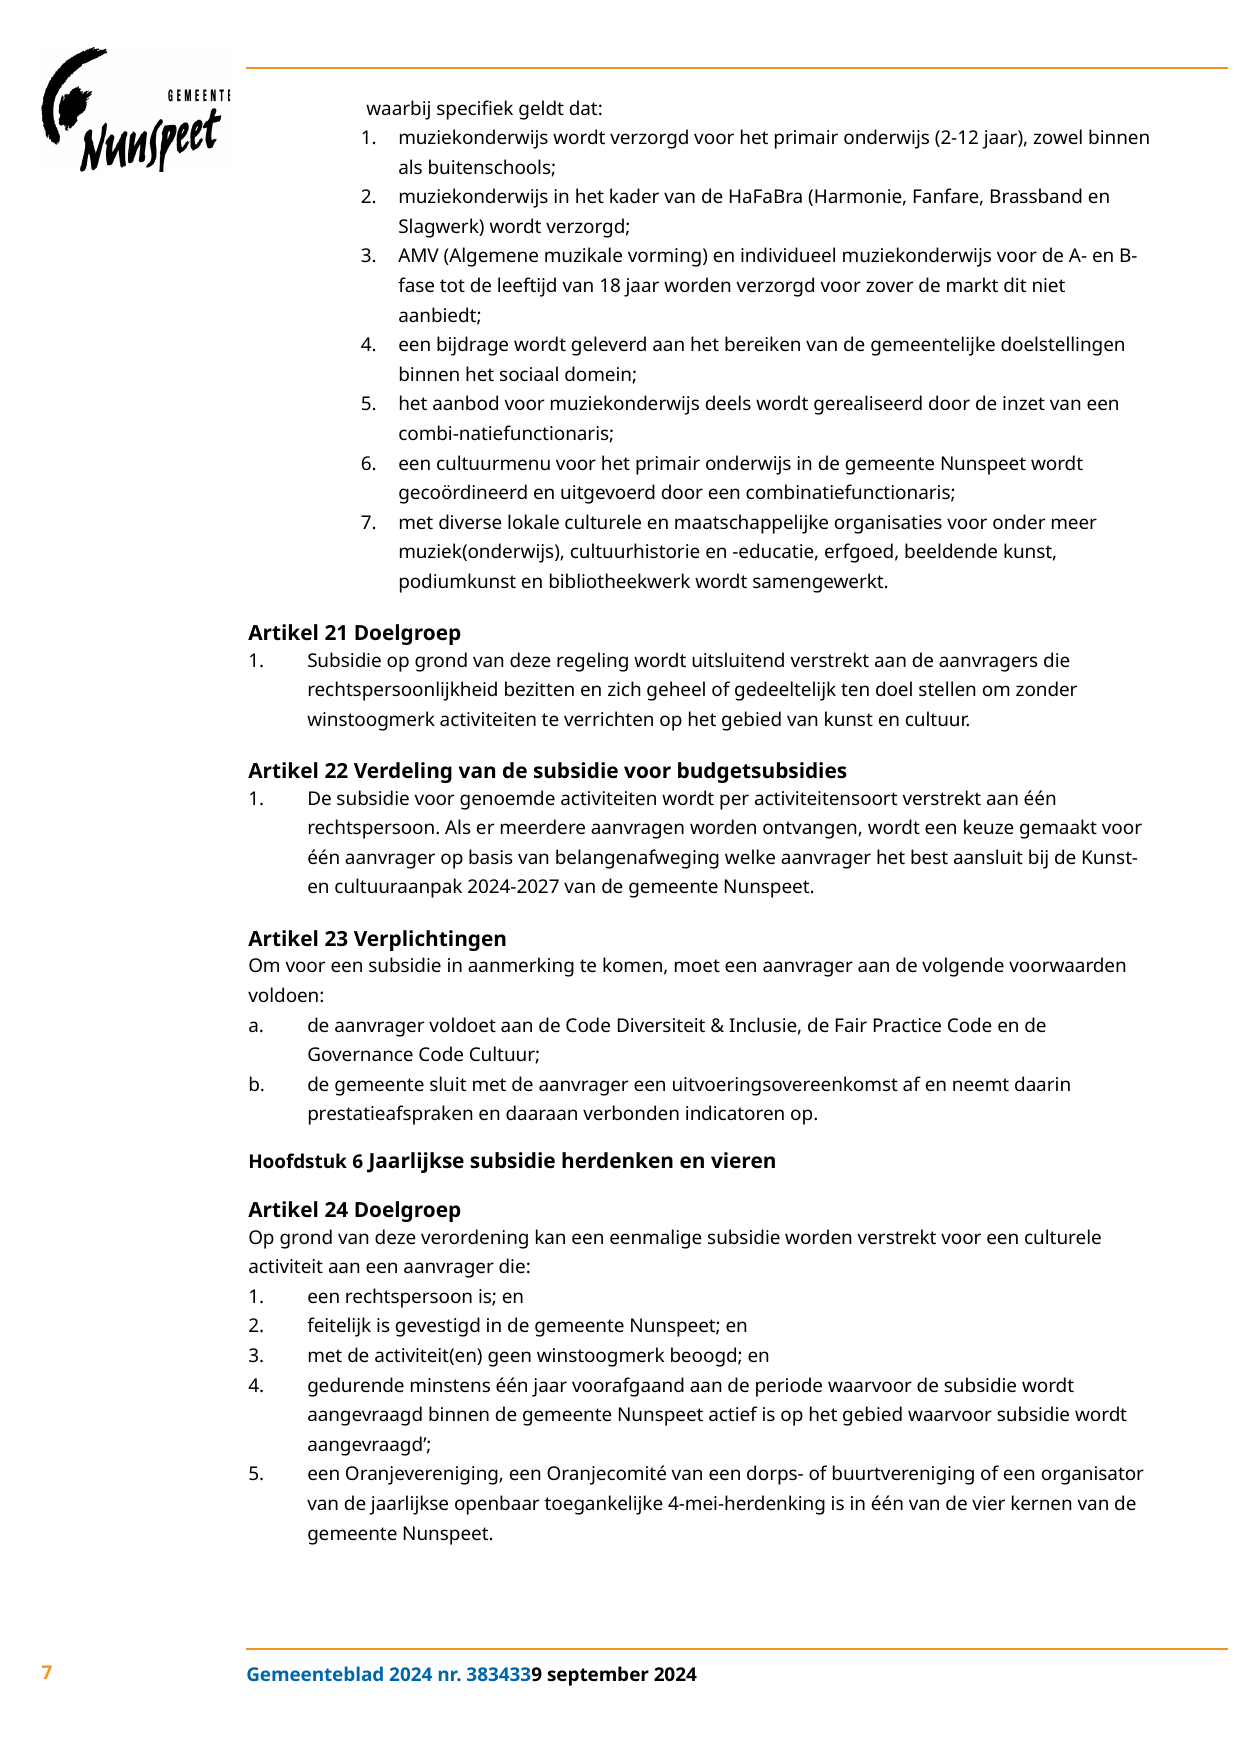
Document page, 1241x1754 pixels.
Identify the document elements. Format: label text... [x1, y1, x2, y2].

list waarbij specifiek geldt dat: [307, 95, 1152, 121]
list het aanbod voor muziekonderwijs deels wordt gerealiseerd door de inzet van een combi-natiefunctionaris; [361, 391, 1152, 446]
text Op grond van deze verordening kan een eenmalige subsidie worden verstrekt voor een culturele activiteit aan een aanvrager die: [248, 1224, 1152, 1279]
list muziekonderwijs in het kader van de HaFaBra (Harmonie, Fanfare, Brassband en Slagwerk) wordt verzorgd; [361, 183, 1152, 239]
text Hoofdstuk 6 Jaarlijkse subsidie herdenken en vieren [248, 1146, 1152, 1174]
picture [41, 47, 231, 172]
list een cultuurmenu voor het primair onderwijs in de gemeente Nunspeet wordt gecoördineerd en uitgevoerd door een combinatiefunctionaris; [361, 450, 1152, 505]
text Artikel 21 Doelgroep [248, 618, 1152, 647]
text Om voor een subsidie in aanmerking te komen, moet een aanvrager aan de volgende voorwaarden voldoen: [248, 953, 1152, 1008]
text Artikel 22 Verdeling van de subsidie voor budgetsubsidies [248, 757, 1152, 785]
list feitelijk is gevestigd in de gemeente Nunspeet; en [248, 1313, 1152, 1338]
text Artikel 23 Verplichtingen [248, 924, 1152, 953]
list gedurende minstens één jaar voorafgaand aan de periode waarvoor de subsidie wordt aangevraagd binnen de gemeente Nunspeet actief is op het gebied waarvoor subsidie wordt aangevraagd’; [248, 1372, 1152, 1457]
list de aanvrager voldoet aan de Code Diversiteit & Inclusie, de Fair Practice Code en de Governance Code Cultuur; [248, 1012, 1152, 1067]
list AMV (Algemene muzikale vorming) en individueel muziekonderwijs voor de A- en B-fase tot de leeftijd van 18 jaar worden verzorgd voor zover de markt dit niet aanbiedt; [361, 243, 1152, 328]
text Artikel 24 Doelgroep [248, 1195, 1152, 1224]
list met diverse lokale culturele en maatschappelijke organisaties voor onder meer muziek(onderwijs), cultuurhistorie en -educatie, erfgoed, beeldende kunst, podiumkunst en bibliotheekwerk wordt samengewerkt. [361, 509, 1152, 594]
list Subsidie op grond van deze regeling wordt uitsluitend verstrekt aan de aanvragers die rechtspersoonlijkheid bezitten en zich geheel of gedeeltelijk ten doel stellen om zonder winstoogmerk activiteiten te verrichten op het gebied van kunst en cultuur. [248, 647, 1152, 732]
list met de activiteit(en) geen winstoogmerk beoogd; en [248, 1342, 1152, 1368]
list een rechtspersoon is; en [248, 1283, 1152, 1309]
list de gemeente sluit met de aanvrager een uitvoeringsovereenkomst af en neemt daarin prestatieafspraken en daaraan verbonden indicatoren op. [248, 1071, 1152, 1126]
list De subsidie voor genoemde activiteiten wordt per activiteitensoort verstrekt aan één rechtspersoon. Als er meerdere aanvragen worden ontvangen, wordt een keuze gemaakt voor één aanvrager op basis van belangenafweging welke aanvrager het best aansluit bij de Kunst- en cultuuraanpak 2024-2027 van de gemeente Nunspeet. [248, 785, 1152, 899]
list muziekonderwijs wordt verzorgd voor het primair onderwijs (2-12 jaar), zowel binnen als buitenschools; [361, 124, 1152, 180]
list een Oranjevereniging, een Oranjecomité van een dorps- of buurtvereniging of een organisator van de jaarlijkse openbaar toegankelijke 4-mei-herdenking is in één van de vier kernen van de gemeente Nunspeet. [248, 1461, 1152, 1545]
list een bijdrage wordt geleverd aan het bereiken van de gemeentelijke doelstellingen binnen het sociaal domein; [361, 331, 1152, 387]
